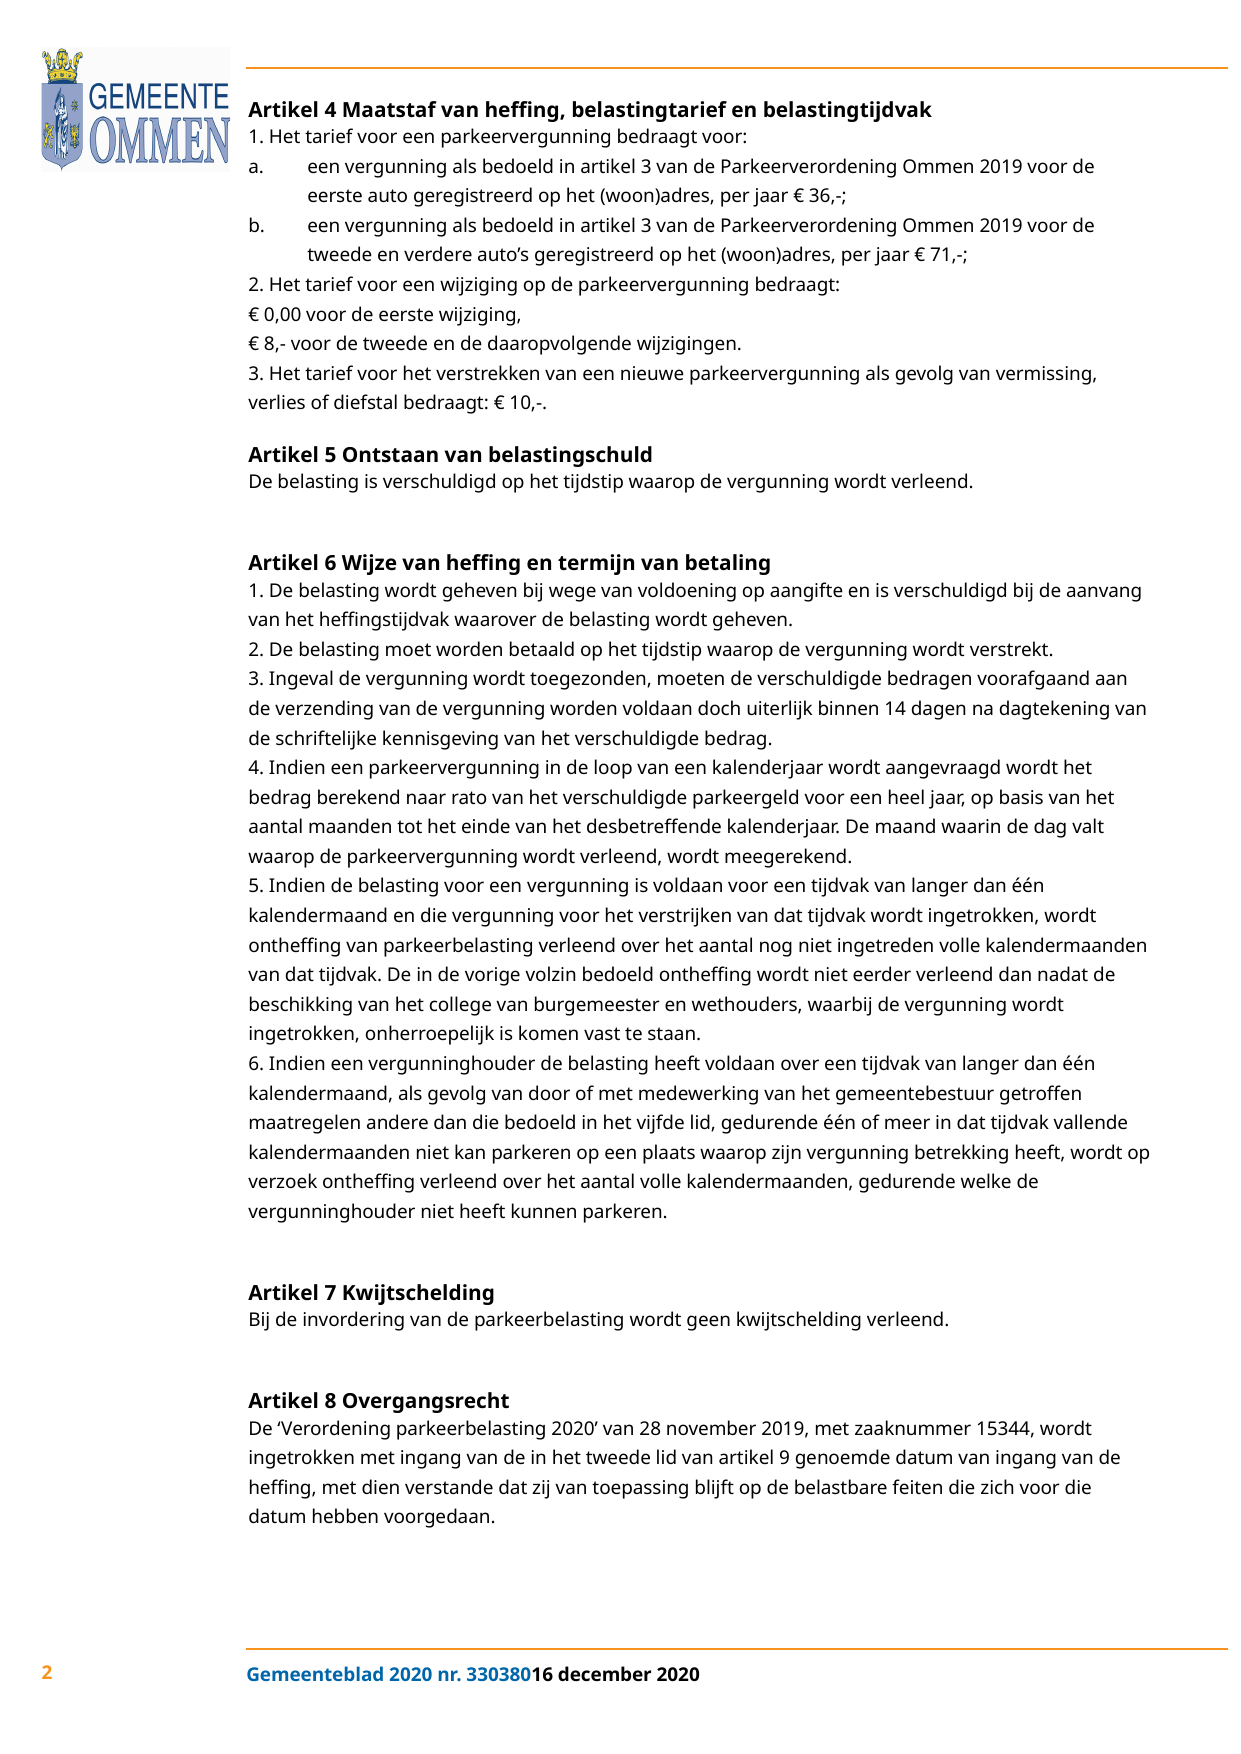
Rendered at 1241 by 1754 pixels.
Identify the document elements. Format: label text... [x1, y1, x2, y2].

text 1. Het tarief voor een parkeervergunning bedraagt voor: [248, 123, 1152, 149]
text De belasting is verschuldigd op het tijdstip waarop de vergunning wordt verleend. [248, 468, 1152, 494]
list een vergunning als bedoeld in artikel 3 van de Parkeerverordening Ommen 2019 voor de eerste auto geregistreerd op het (woon)adres, per jaar € 36,-; [248, 153, 1152, 208]
picture [41, 47, 231, 172]
text 2. Het tarief voor een wijziging op de parkeervergunning bedraagt: [248, 271, 1152, 297]
text € 8,- voor de tweede en de daaropvolgende wijzigingen. [248, 330, 1152, 356]
text 3. Ingeval de vergunning wordt toegezonden, moeten de verschuldigde bedragen voorafgaand aan de verzending van de vergunning worden voldaan doch uiterlijk binnen 14 dagen na dagtekening van de schriftelijke kennisgeving van het verschuldigde bedrag. [248, 666, 1152, 750]
text Artikel 5 Ontstaan van belastingschuld [248, 440, 1152, 468]
text Artikel 6 Wijze van heffing en termijn van betaling [248, 548, 1152, 577]
text Artikel 4 Maatstaf van heffing, belastingtarief en belastingtijdvak [248, 95, 1152, 123]
text Artikel 7 Kwijtschelding [248, 1278, 1152, 1306]
text Artikel 8 Overgangsrecht [248, 1386, 1152, 1415]
text € 0,00 voor de eerste wijziging, [248, 301, 1152, 326]
text De ‘Verordening parkeer­be­lasting 2020’ van 28 november 2019, met zaaknummer 15344, wordt ingetrokken met ingang van de in het tweede lid van artikel 9 genoemde datum van ingang van de heffing, met dien ver­stande dat zij van toepassing blijft op de belastbare feiten die zich voor die datum hebben voorge­daan. [248, 1415, 1152, 1529]
text 4. Indien een parkeervergunning in de loop van een kalenderjaar wordt aangevraagd wordt het bedrag berekend naar rato van het verschuldigde parkeergeld voor een heel jaar, op basis van het aantal maanden tot het einde van het desbetreffende kalenderjaar. De maand waarin de dag valt waarop de parkeervergunning wordt verleend, wordt meegerekend. [248, 754, 1152, 869]
text 1. De belasting wordt geheven bij wege van voldoening op aangifte en is verschuldigd bij de aanvang van het heffingstijdvak waarover de belasting wordt geheven. [248, 577, 1152, 632]
text 2. De belasting moet worden betaald op het tijdstip waarop de vergunning wordt verstrekt. [248, 636, 1152, 662]
text Bij de invordering van de parkeerbelasting wordt geen kwijtschelding verleend. [248, 1306, 1152, 1332]
text 6. Indien een vergunninghouder de belasting heeft voldaan over een tijdvak van langer dan één kalendermaand, als gevolg van door of met medewerking van het gemeentebestuur getroffen maatregelen andere dan die bedoeld in het vijfde lid, gedurende één of meer in dat tijdvak vallende kalendermaanden niet kan parkeren op een plaats waarop zijn vergunning betrekking heeft, wordt op verzoek ontheffing verleend over het aantal volle kalendermaanden, gedurende welke de vergunninghouder niet heeft kunnen parkeren. [248, 1050, 1152, 1224]
text 3. Het tarief voor het verstrekken van een nieuwe parkeervergunning als gevolg van vermissing, verlies of diefstal bedraagt: € 10,-. [248, 360, 1152, 415]
text 5. Indien de belasting voor een vergunning is voldaan voor een tijdvak van langer dan één kalendermaand en die vergunning voor het verstrijken van dat tijdvak wordt ingetrokken, wordt ontheffing van parkeerbelasting verleend over het aantal nog niet ingetreden volle kalendermaanden van dat tijdvak. De in de vorige volzin bedoeld ontheffing wordt niet eerder verleend dan nadat de beschikking van het college van burgemeester en wethouders, waarbij de vergunning wordt ingetrokken, onherroepelijk is komen vast te staan. [248, 873, 1152, 1046]
list een vergunning als bedoeld in artikel 3 van de Parkeerverordening Ommen 2019 voor de tweede en verdere auto’s geregistreerd op het (woon)adres, per jaar € 71,-; [248, 212, 1152, 267]
